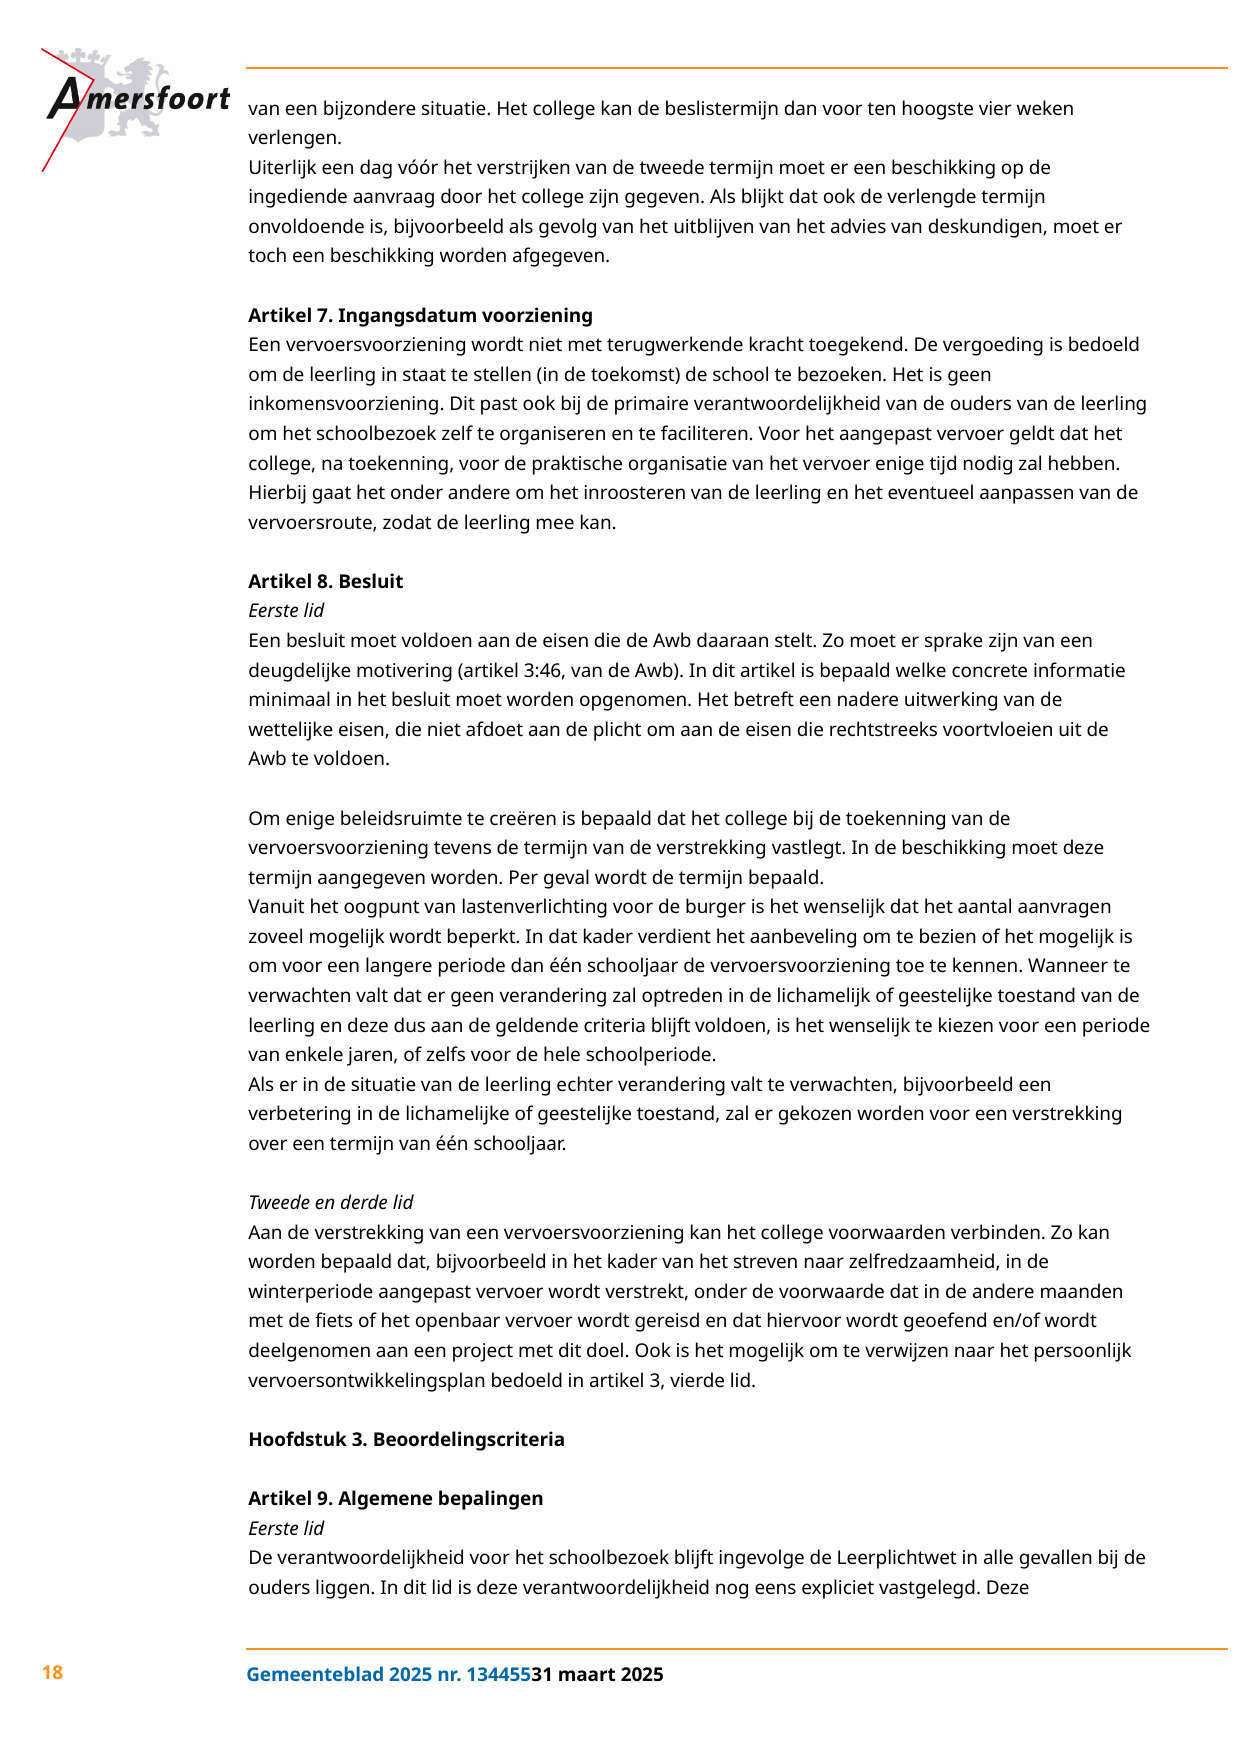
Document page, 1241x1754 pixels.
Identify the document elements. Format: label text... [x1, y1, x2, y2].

text De verantwoordelijkheid voor het schoolbezoek blijft ingevolge de Leerplichtwet in alle gevallen bij de ouders liggen. In dit lid is deze verantwoordelijkheid nog eens expliciet vastgelegd. Deze [248, 1544, 1152, 1600]
text Vanuit het oogpunt van lastenverlichting voor de burger is het wenselijk dat het aantal aanvragen zoveel mogelijk wordt beperkt. In dat kader verdient het aanbeveling om te bezien of het mogelijk is om voor een langere periode dan één schooljaar de vervoersvoorziening toe te kennen. Wanneer te verwachten valt dat er geen verandering zal optreden in de lichamelijk of geestelijke toestand van de leerling en deze dus aan de geldende criteria blijft voldoen, is het wenselijk te kiezen voor een periode van enkele jaren, of zelfs voor de hele schoolperiode. [248, 893, 1152, 1067]
text Artikel 9. Algemene bepalingen [248, 1485, 1152, 1511]
text Artikel 8. Besluit [248, 568, 1152, 594]
text Hoofdstuk 3. Beoordelingscriteria [248, 1426, 1152, 1452]
text van een bijzondere situatie. Het college kan de beslistermijn dan voor ten hoogste vier weken verlengen. [248, 95, 1152, 150]
text Tweede en derde lid [248, 1189, 1152, 1215]
text Uiterlijk een dag vóór het verstrijken van de tweede termijn moet er een beschikking op de ingediende aanvraag door het college zijn gegeven. Als blijkt dat ook de verlengde termijn onvoldoende is, bijvoorbeeld als gevolg van het uitblijven van het advies van deskundigen, moet er toch een beschikking worden afgegeven. [248, 154, 1152, 268]
text Een besluit moet voldoen aan de eisen die de Awb daaraan stelt. Zo moet er sprake zijn van een deugdelijke motivering (artikel 3:46, van de Awb). In dit artikel is bepaald welke concrete informatie minimaal in het besluit moet worden opgenomen. Het betreft een nadere uitwerking van de wettelijke eisen, die niet afdoet aan de plicht om aan de eisen die rechtstreeks voortvloeien uit de Awb te voldoen. [248, 627, 1152, 771]
text Een vervoersvoorziening wordt niet met terugwerkende kracht toegekend. De vergoeding is bedoeld om de leerling in staat te stellen (in de toekomst) de school te bezoeken. Het is geen inkomensvoorziening. Dit past ook bij de primaire verantwoordelijkheid van de ouders van de leerling om het schoolbezoek zelf te organiseren en te faciliteren. Voor het aangepast vervoer geldt dat het college, na toekenning, voor de praktische organisatie van het vervoer enige tijd nodig zal hebben. Hierbij gaat het onder andere om het inroosteren van de leerling en het eventueel aanpassen van de vervoersroute, zodat de leerling mee kan. [248, 331, 1152, 535]
text Aan de verstrekking van een vervoersvoorziening kan het college voorwaarden verbinden. Zo kan worden bepaald dat, bijvoorbeeld in het kader van het streven naar zelfredzaamheid, in de winterperiode aangepast vervoer wordt verstrekt, onder de voorwaarde dat in de andere maanden met de fiets of het openbaar vervoer wordt gereisd en dat hiervoor wordt geoefend en/of wordt deelgenomen aan een project met dit doel. Ook is het mogelijk om te verwijzen naar het persoonlijk vervoersontwikkelingsplan bedoeld in artikel 3, vierde lid. [248, 1219, 1152, 1393]
text Om enige beleidsruimte te creëren is bepaald dat het college bij de toekenning van de vervoersvoorziening tevens de termijn van de verstrekking vastlegt. In de beschikking moet deze termijn aangegeven worden. Per geval wordt de termijn bepaald. [248, 805, 1152, 890]
text Eerste lid [248, 1515, 1152, 1541]
text Artikel 7. Ingangsdatum voorziening [248, 302, 1152, 328]
picture [41, 47, 231, 172]
text Als er in de situatie van de leerling echter verandering valt te verwachten, bijvoorbeeld een verbetering in de lichamelijke of geestelijke toestand, zal er gekozen worden voor een verstrekking over een termijn van één schooljaar. [248, 1071, 1152, 1156]
text Eerste lid [248, 598, 1152, 623]
